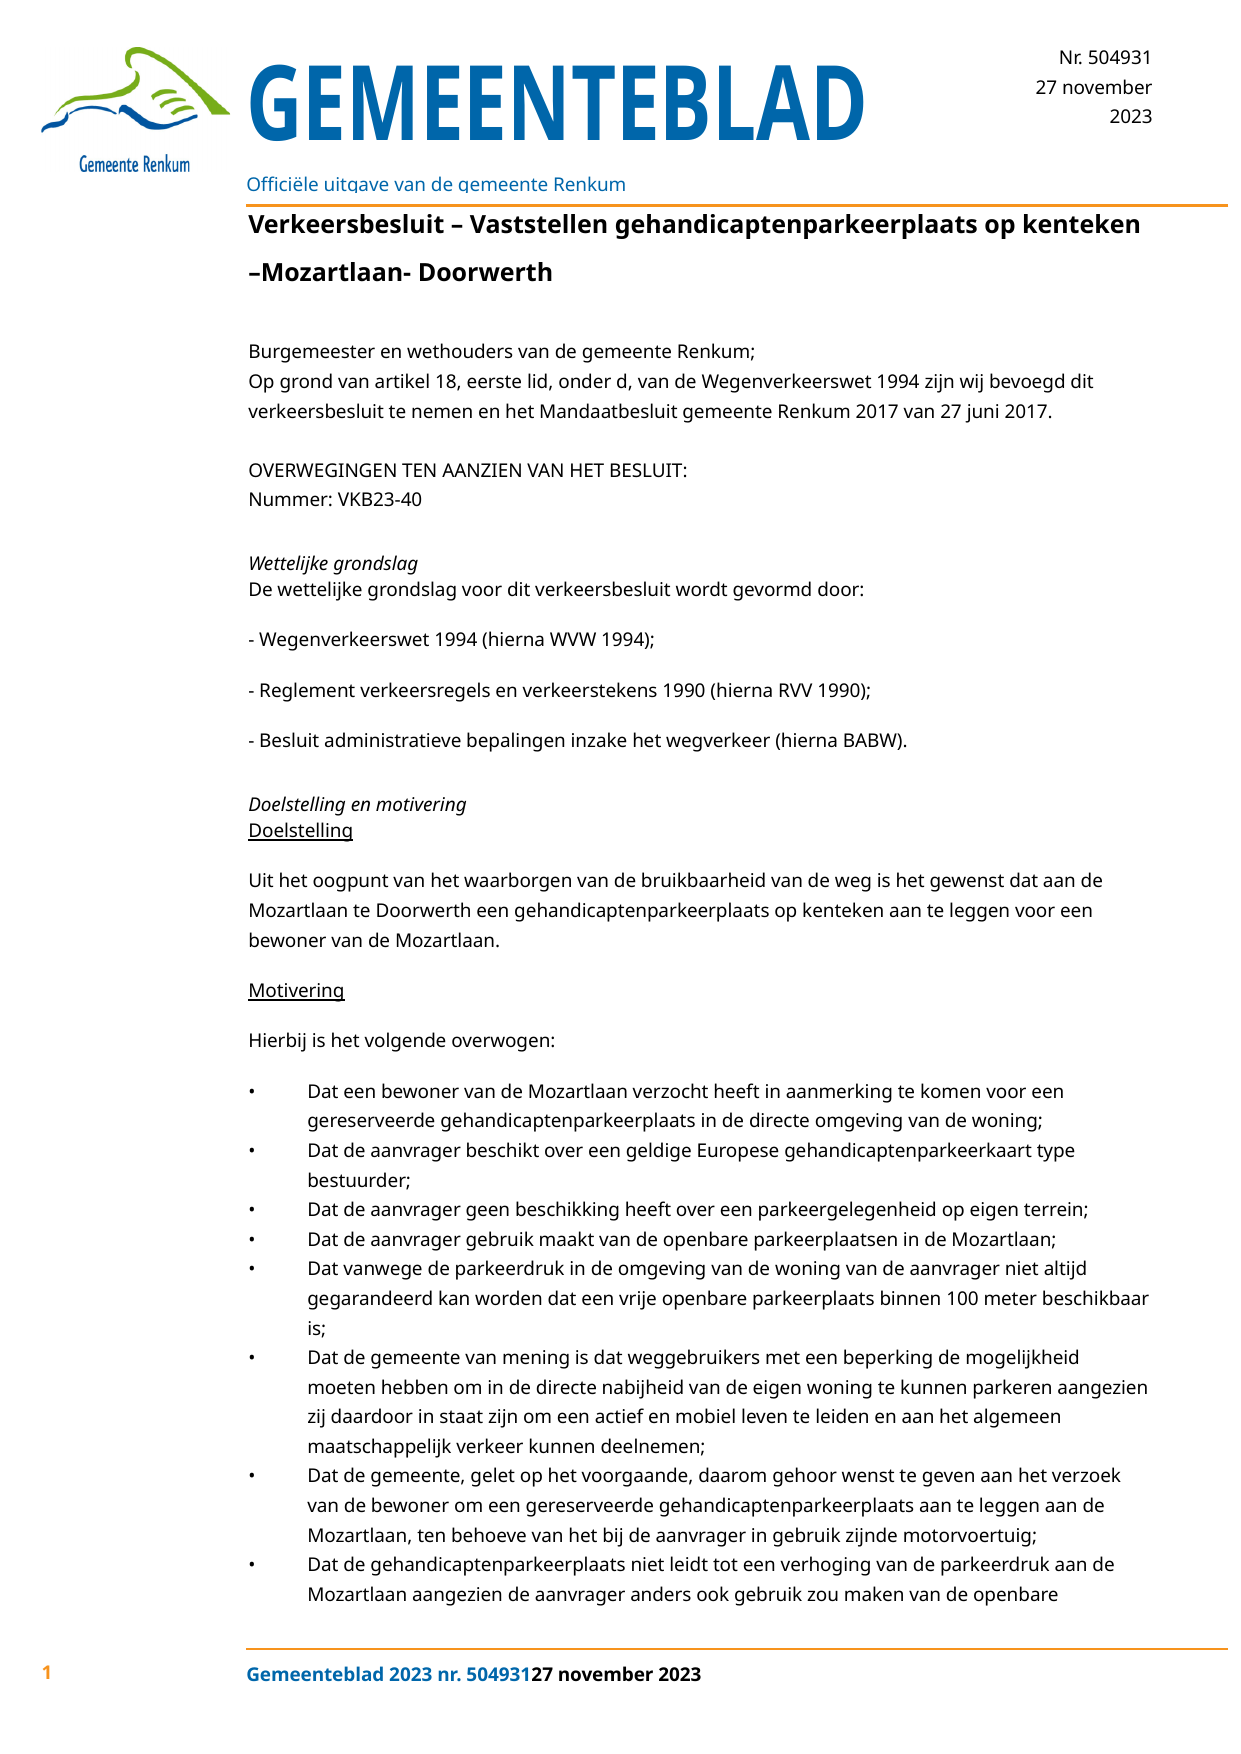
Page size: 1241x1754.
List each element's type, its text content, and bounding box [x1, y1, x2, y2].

list Dat de gemeente, gelet op het voorgaande, daarom gehoor wenst te geven aan het verzoek van de bewoner om een gereserveerde gehandicaptenparkeerplaats aan te leggen aan de Mozartlaan, ten behoeve van het bij de aanvrager in gebruik zijnde motorvoertuig; [248, 1463, 1152, 1547]
text Burgemeester en wethouders van de gemeente Renkum; [248, 339, 1152, 364]
text OVERWEGINGEN TEN AANZIEN VAN HET BESLUIT: [248, 457, 1152, 483]
text Doelstelling [248, 817, 1152, 843]
text Motivering [248, 977, 1152, 1003]
text - Reglement verkeersregels en verkeerstekens 1990 (hierna RVV 1990); [248, 677, 1152, 703]
text - Wegenverkeerswet 1994 (hierna WVW 1994); [248, 627, 1152, 652]
picture [41, 47, 231, 172]
list Dat een bewoner van de Mozartlaan verzocht heeft in aanmerking te komen voor een gereserveerde gehandicaptenparkeerplaats in de directe omgeving van de woning; [248, 1078, 1152, 1133]
text Nummer: VKB23-40 [248, 487, 1152, 512]
list Dat de gemeente van mening is dat weggebruikers met een beperking de mogelijkheid moeten hebben om in de directe nabijheid van de eigen woning te kunnen parkeren aangezien zij daardoor in staat zijn om een actief en mobiel leven te leiden en aan het algemeen maatschappelijk verkeer kunnen deelnemen; [248, 1344, 1152, 1459]
list Dat de aanvrager beschikt over een geldige Europese gehandicaptenparkeerkaart type bestuurder; [248, 1137, 1152, 1192]
text Op grond van artikel 18, eerste lid, onder d, van de Wegenverkeerswet 1994 zijn wij bevoegd dit verkeersbesluit te nemen en het Mandaatbesluit gemeente Renkum 2017 van 27 juni 2017. [248, 368, 1152, 423]
text Doelstelling en motivering [248, 791, 1152, 817]
text - Besluit administratieve bepalingen inzake het wegverkeer (hierna BABW). [248, 727, 1152, 753]
text Hierbij is het volgende overwogen: [248, 1028, 1152, 1053]
list Dat vanwege de parkeerdruk in de omgeving van de woning van de aanvrager niet altijd gegarandeerd kan worden dat een vrije openbare parkeerplaats binnen 100 meter beschikbaar is; [248, 1256, 1152, 1340]
list Dat de aanvrager gebruik maakt van de openbare parkeerplaatsen in de Mozartlaan; [248, 1226, 1152, 1252]
text Wettelijke grondslag [248, 551, 1152, 576]
list Dat de gehandicaptenparkeerplaats niet leidt tot een verhoging van de parkeerdruk aan de Mozartlaan aangezien de aanvrager anders ook gebruik zou maken van de openbare [248, 1551, 1152, 1607]
list Dat de aanvrager geen beschikking heeft over een parkeergelegenheid op eigen terrein; [248, 1196, 1152, 1222]
text Uit het oogpunt van het waarborgen van de bruikbaarheid van de weg is het gewenst dat aan de Mozartlaan te Doorwerth een gehandicaptenparkeerplaats op kenteken aan te leggen voor een bewoner van de Mozartlaan. [248, 868, 1152, 952]
text De wettelijke grondslag voor dit verkeersbesluit wordt gevormd door: [248, 576, 1152, 602]
text Verkeersbesluit – Vaststellen gehandicaptenparkeerplaats op kenteken –Mozartlaan- Doorwerth [248, 207, 1152, 288]
